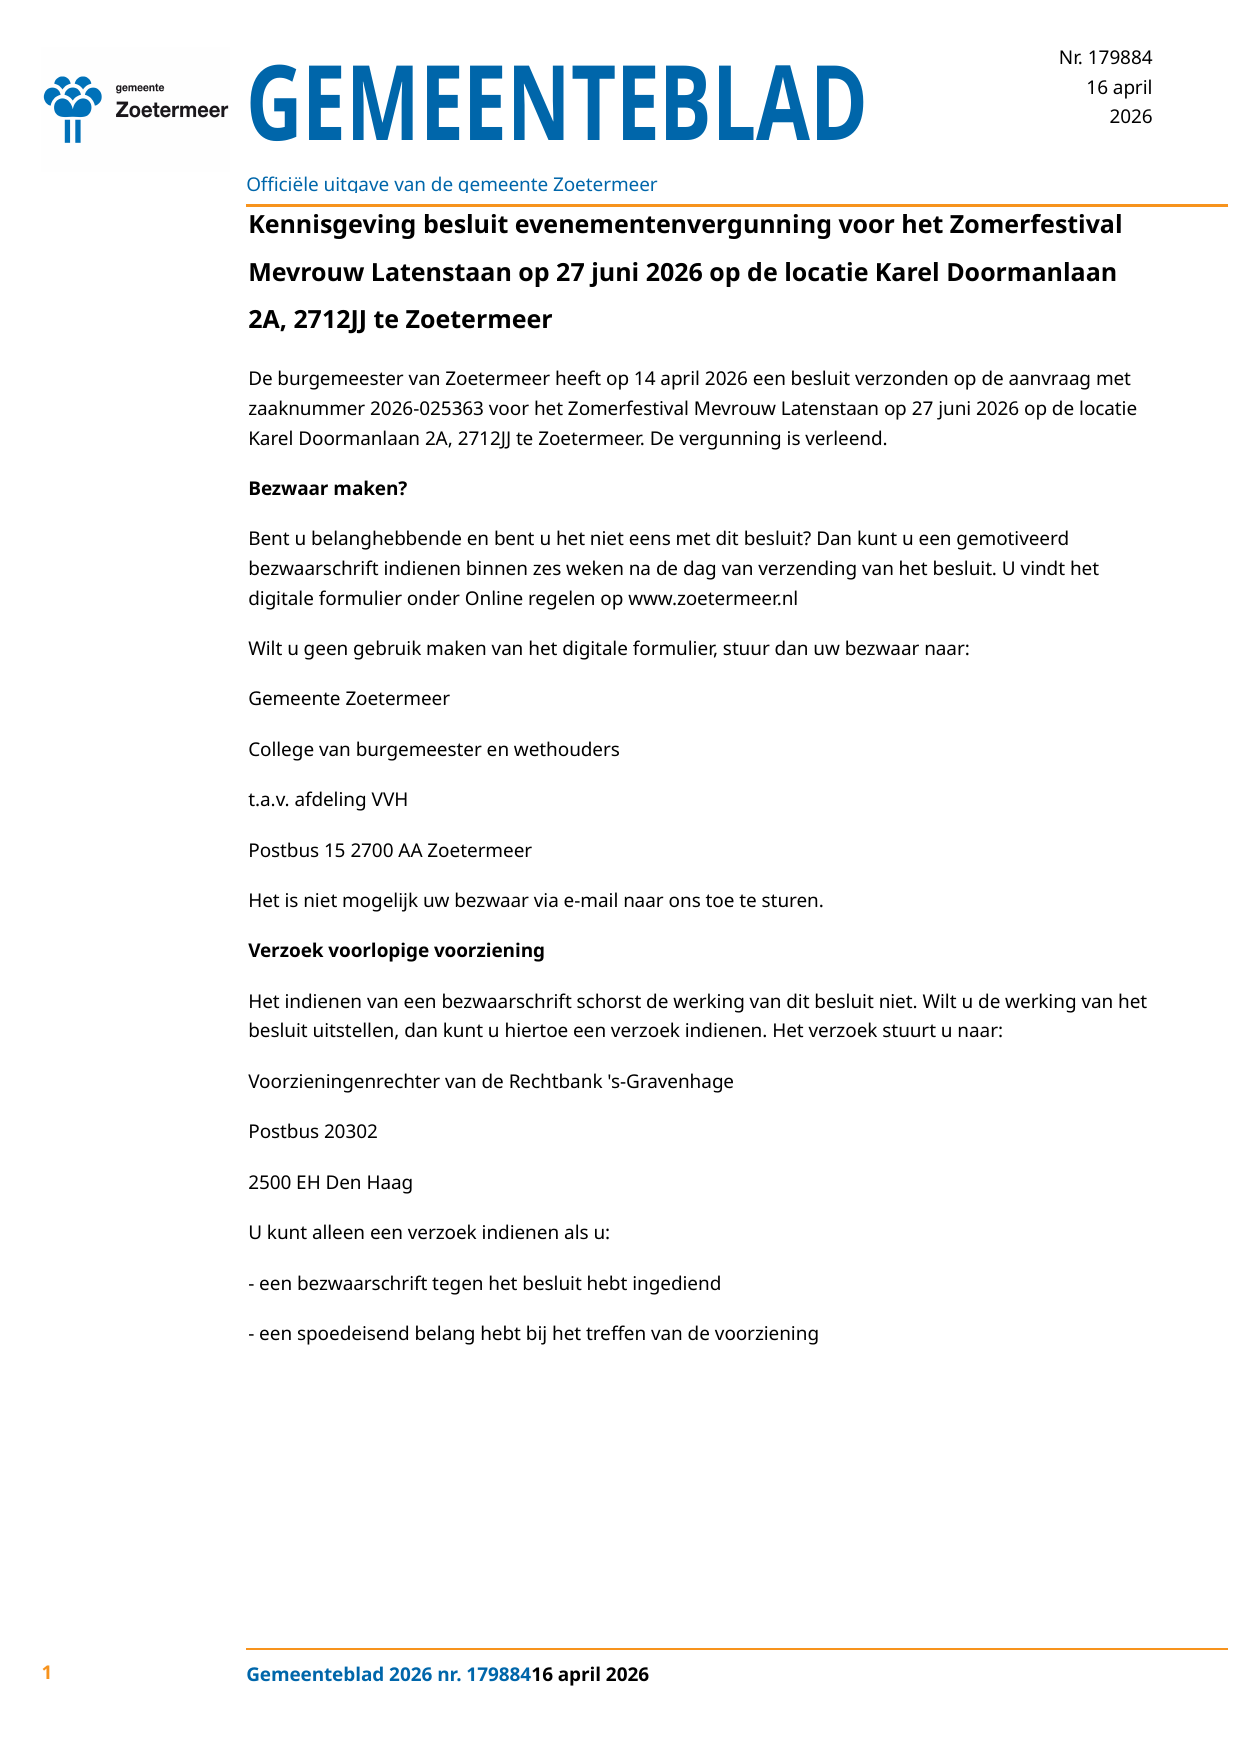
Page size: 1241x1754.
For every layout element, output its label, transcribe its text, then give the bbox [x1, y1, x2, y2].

text Bezwaar maken? [248, 475, 1152, 501]
text Voorzieningenrechter van de Rechtbank 's-Gravenhage [248, 1068, 1152, 1094]
text Postbus 15 2700 AA Zoetermeer [248, 837, 1152, 862]
text Kennisgeving besluit evenementenvergunning voor het Zomerfestival Mevrouw Latenstaan op 27 juni 2026 op de locatie Karel Doormanlaan 2A, 2712JJ te Zoetermeer [248, 207, 1152, 336]
text Het is niet mogelijk uw bezwaar via e-mail naar ons toe te sturen. [248, 887, 1152, 913]
text Postbus 20302 [248, 1118, 1152, 1144]
text 2500 EH Den Haag [248, 1169, 1152, 1194]
text Bent u belanghebbende en bent u het niet eens met dit besluit? Dan kunt u een gemotiveerd bezwaarschrift indienen binnen zes weken na de dag van verzending van het besluit. U vindt het digitale formulier onder Online regelen op www.zoetermeer.nl [248, 526, 1152, 610]
text - een bezwaarschrift tegen het besluit hebt ingediend [248, 1270, 1152, 1295]
text Verzoek voorlopige voorziening [248, 938, 1152, 963]
text Het indienen van een bezwaarschrift schorst de werking van dit besluit niet. Wilt u de werking van het besluit uitstellen, dan kunt u hiertoe een verzoek indienen. Het verzoek stuurt u naar: [248, 988, 1152, 1043]
text - een spoedeisend belang hebt bij het treffen van de voorziening [248, 1320, 1152, 1346]
text De burgemeester van Zoetermeer heeft op 14 april 2026 een besluit verzonden op de aanvraag met zaaknummer 2026-025363 voor het Zomerfestival Mevrouw Latenstaan op 27 juni 2026 op de locatie Karel Doormanlaan 2A, 2712JJ te Zoetermeer. De vergunning is verleend. [248, 366, 1152, 450]
text t.a.v. afdeling VVH [248, 786, 1152, 812]
text Wilt u geen gebruik maken van het digitale formulier, stuur dan uw bezwaar naar: [248, 635, 1152, 661]
text U kunt alleen een verzoek indienen als u: [248, 1219, 1152, 1245]
picture [41, 47, 231, 172]
text College van burgemeester en wethouders [248, 736, 1152, 762]
text Gemeente Zoetermeer [248, 686, 1152, 711]
